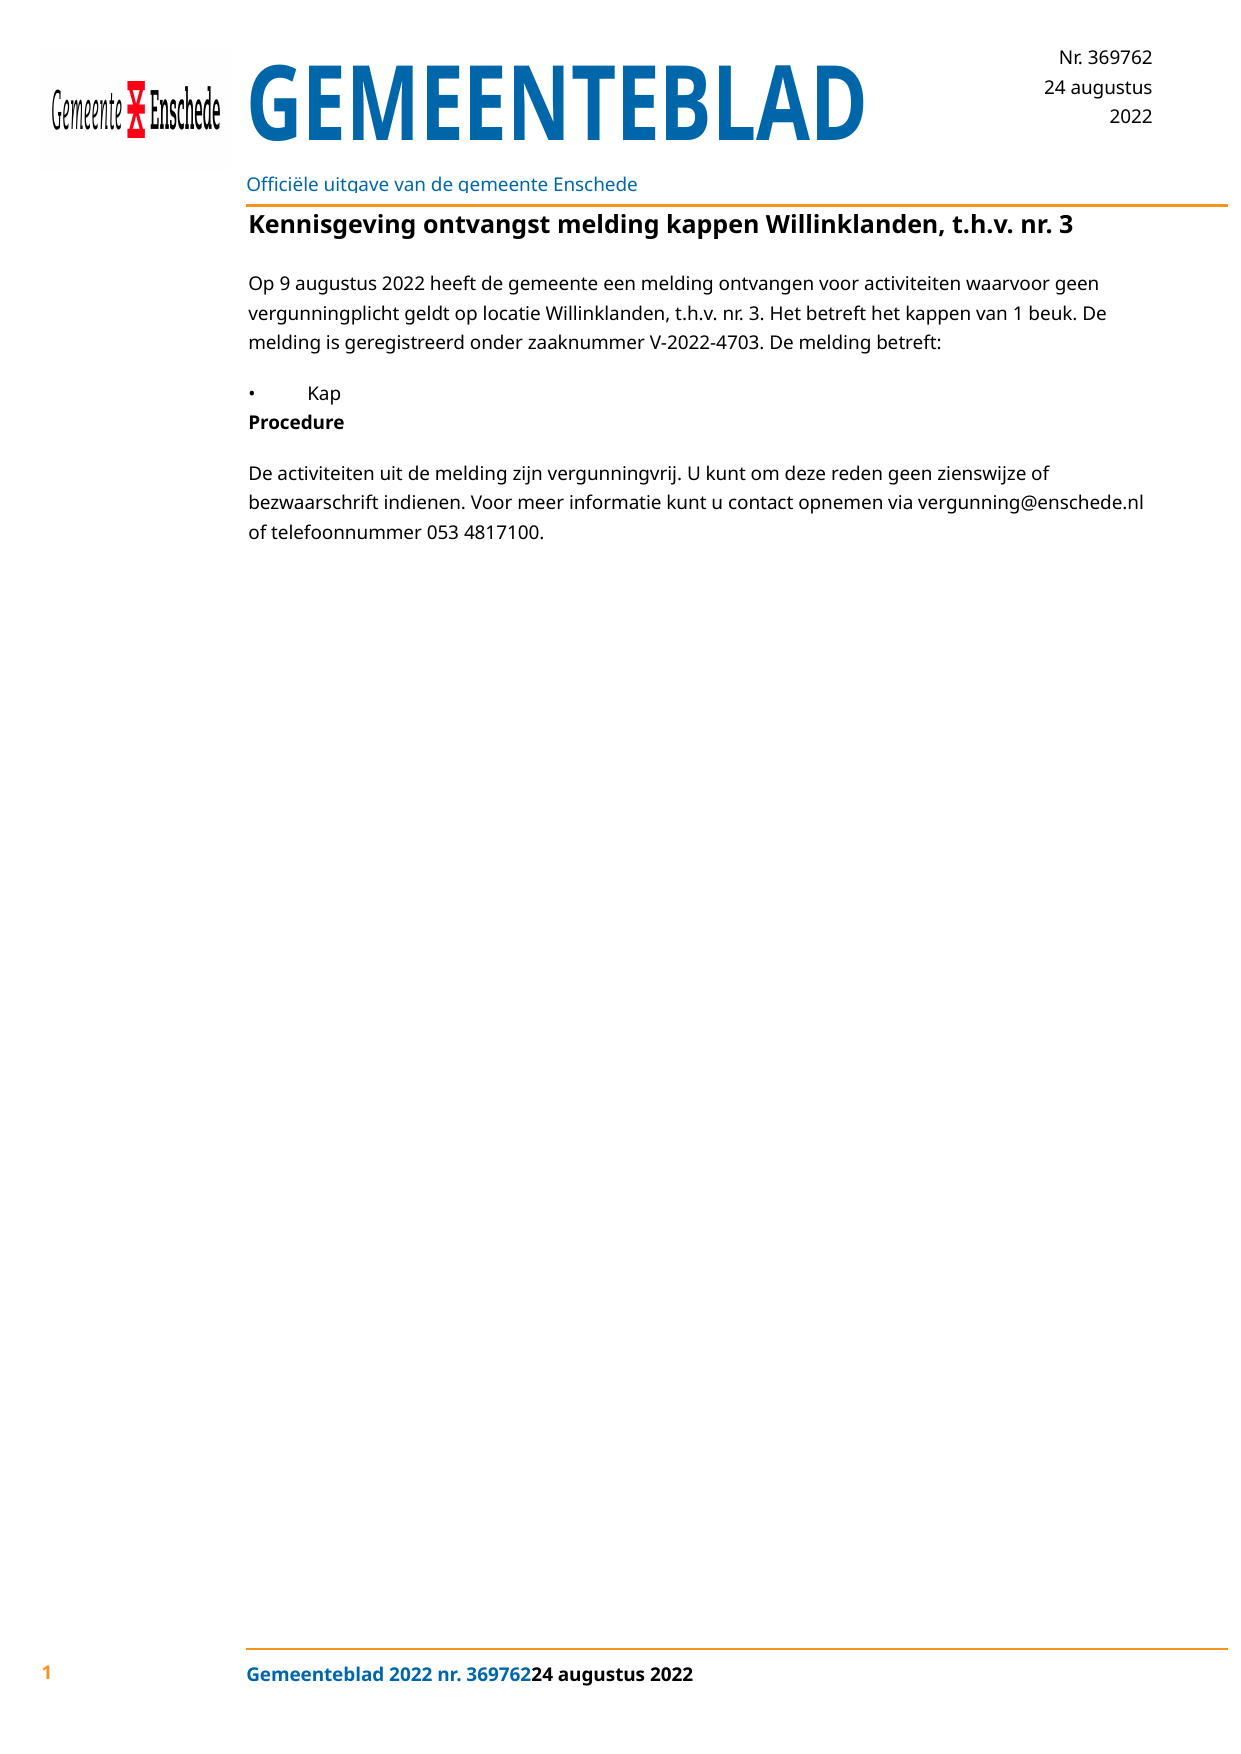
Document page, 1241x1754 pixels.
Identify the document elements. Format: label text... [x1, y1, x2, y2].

text De activiteiten uit de melding zijn vergunningvrij. U kunt om deze reden geen zienswijze of bezwaarschrift indienen. Voor meer informatie kunt u contact opnemen via vergunning@enschede.nl of telefoonnummer 053 4817100. [248, 460, 1152, 545]
text Op 9 augustus 2022 heeft de gemeente een melding ontvangen voor activiteiten waarvoor geen vergunningplicht geldt op locatie Willinklanden, t.h.v. nr. 3. Het betreft het kappen van 1 beuk. De melding is geregistreerd onder zaaknummer V-2022-4703. De melding betreft: [248, 270, 1152, 355]
list Kap [248, 380, 1152, 406]
text Procedure [248, 409, 1152, 435]
picture [41, 47, 231, 172]
text Kennisgeving ontvangst melding kappen Willinklanden, t.h.v. nr. 3 [248, 207, 1152, 241]
